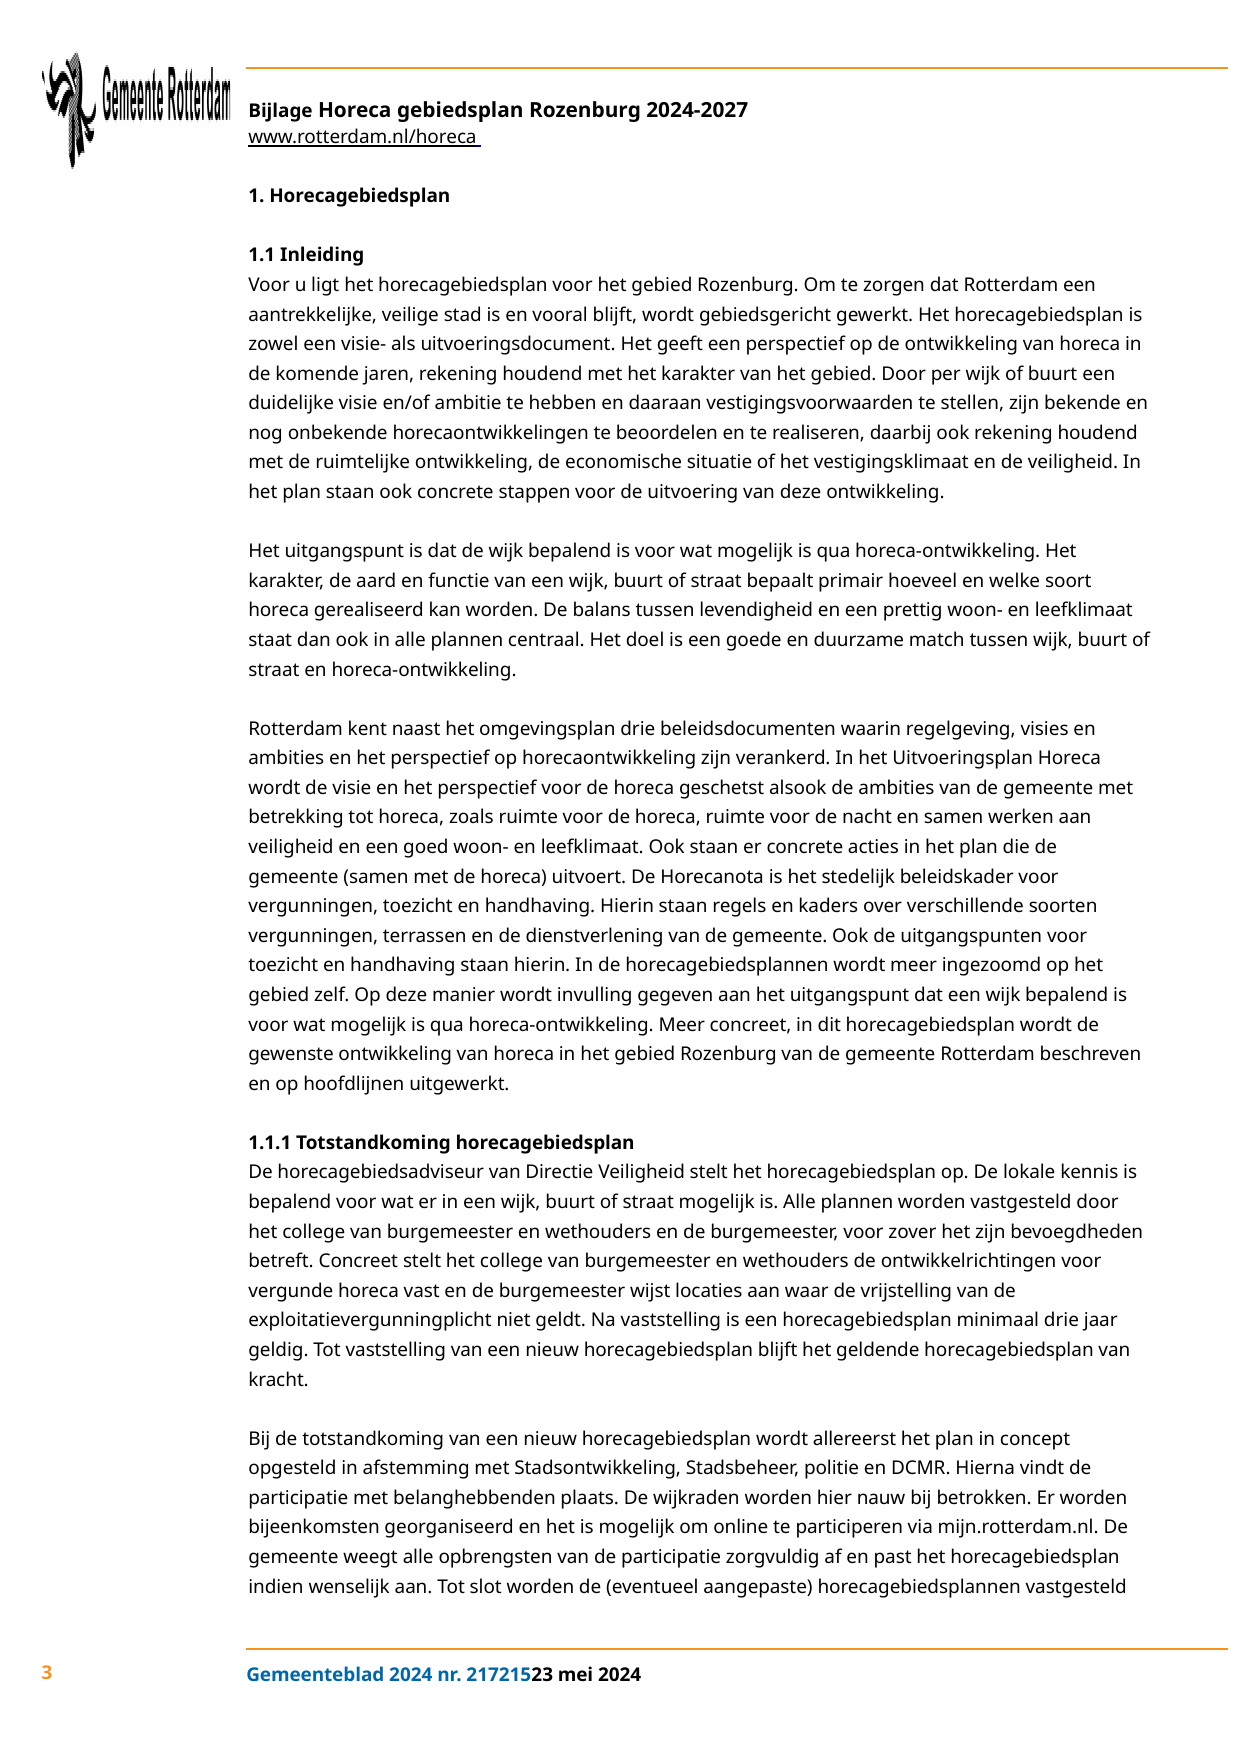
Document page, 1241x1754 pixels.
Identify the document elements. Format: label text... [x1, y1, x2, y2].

text Het uitgangspunt is dat de wijk bepalend is voor wat mogelijk is qua horeca-ontwikkeling. Het karakter, de aard en functie van een wijk, buurt of straat bepaalt primair hoeveel en welke soort horeca gerealiseerd kan worden. De balans tussen levendigheid en een prettig woon- en leefklimaat staat dan ook in alle plannen centraal. Het doel is een goede en duurzame match tussen wijk, buurt of straat en horeca-ontwikkeling. [248, 537, 1152, 682]
picture [41, 47, 231, 172]
text Bij de totstandkoming van een nieuw horecagebiedsplan wordt allereerst het plan in concept opgesteld in afstemming met Stadsontwikkeling, Stadsbeheer, politie en DCMR. Hierna vindt de participatie met belanghebbenden plaats. De wijkraden worden hier nauw bij betrokken. Er worden bijeenkomsten georganiseerd en het is mogelijk om online te participeren via mijn.rotterdam.nl. De gemeente weegt alle opbrengsten van de participatie zorgvuldig af en past het horecagebiedsplan indien wenselijk aan. Tot slot worden de (eventueel aangepaste) horecagebiedsplannen vastgesteld [248, 1425, 1152, 1599]
text Rotterdam kent naast het omgevingsplan drie beleidsdocumenten waarin regelgeving, visies en ambities en het perspectief op horecaontwikkeling zijn verankerd. In het Uitvoeringsplan Horeca wordt de visie en het perspectief voor de horeca geschetst alsook de ambities van de gemeente met betrekking tot horeca, zoals ruimte voor de horeca, ruimte voor de nacht en samen werken aan veiligheid en een goed woon- en leefklimaat. Ook staan er concrete acties in het plan die de gemeente (samen met de horeca) uitvoert. De Horecanota is het stedelijk beleidskader voor vergunningen, toezicht en handhaving. Hierin staan regels en kaders over verschillende soorten vergunningen, terrassen en de dienstverlening van de gemeente. Ook de uitgangspunten voor toezicht en handhaving staan hierin. In de horecagebiedsplannen wordt meer ingezoomd op het gebied zelf. Op deze manier wordt invulling gegeven aan het uitgangspunt dat een wijk bepalend is voor wat mogelijk is qua horeca-ontwikkeling. Meer concreet, in dit horecagebiedsplan wordt de gewenste ontwikkeling van horeca in het gebied Rozenburg van de gemeente Rotterdam beschreven en op hoofdlijnen uitgewerkt. [248, 715, 1152, 1096]
text Voor u ligt het horecagebiedsplan voor het gebied Rozenburg. Om te zorgen dat Rotterdam een aantrekkelijke, veilige stad is en vooral blijft, wordt gebiedsgericht gewerkt. Het horecagebiedsplan is zowel een visie- als uitvoeringsdocument. Het geeft een perspectief op de ontwikkeling van horeca in de komende jaren, rekening houdend met het karakter van het gebied. Door per wijk of buurt een duidelijke visie en/of ambitie te hebben en daaraan vestigingsvoorwaarden te stellen, zijn bekende en nog onbekende horecaontwikkelingen te beoordelen en te realiseren, daarbij ook rekening houdend met de ruimtelijke ontwikkeling, de economische situatie of het vestigingsklimaat en de veiligheid. In het plan staan ook concrete stappen voor de uitvoering van deze ontwikkeling. [248, 271, 1152, 504]
text 1.1.1 Totstandkoming horecagebiedsplan [248, 1129, 1152, 1155]
text De horecagebiedsadviseur van Directie Veiligheid stelt het horecagebiedsplan op. De lokale kennis is bepalend voor wat er in een wijk, buurt of straat mogelijk is. Alle plannen worden vastgesteld door het college van burgemeester en wethouders en de burgemeester, voor zover het zijn bevoegdheden betreft. Concreet stelt het college van burgemeester en wethouders de ontwikkelrichtingen voor vergunde horeca vast en de burgemeester wijst locaties aan waar de vrijstelling van de exploitatievergunningplicht niet geldt. Na vaststelling is een horecagebiedsplan minimaal drie jaar geldig. Tot vaststelling van een nieuw horecagebiedsplan blijft het geldende horecagebiedsplan van kracht. [248, 1159, 1152, 1392]
text www.rotterdam.nl/horeca [248, 123, 1152, 149]
text 1. Horecagebiedsplan [248, 182, 1152, 208]
text 1.1 Inleiding [248, 242, 1152, 267]
text Bijlage Horeca gebiedsplan Rozenburg 2024-2027 [248, 95, 1152, 123]
